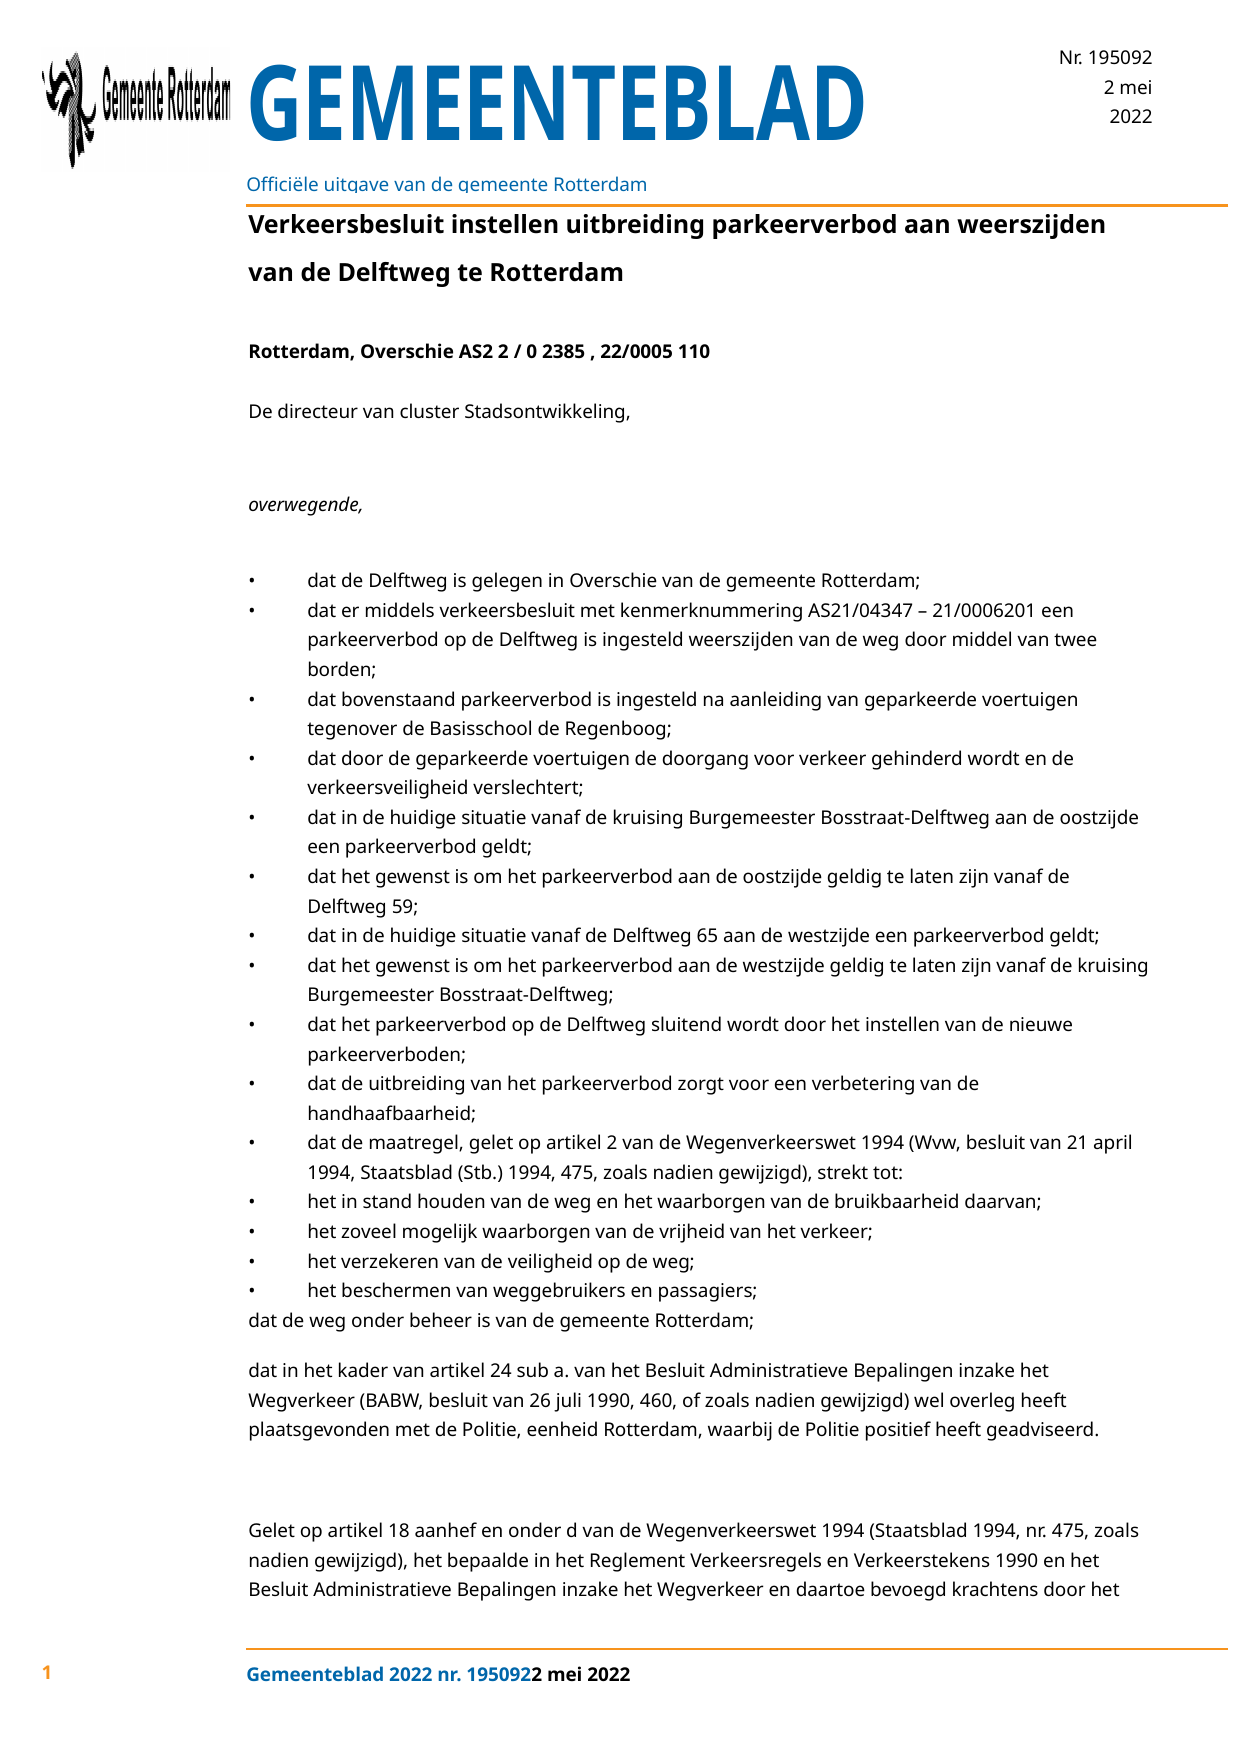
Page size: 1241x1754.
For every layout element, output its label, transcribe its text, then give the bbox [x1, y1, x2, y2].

list het verzekeren van de veiligheid op de weg; [248, 1248, 1152, 1274]
list dat het gewenst is om het parkeerverbod aan de westzijde geldig te laten zijn vanaf de kruising Burgemeester Bosstraat-Delftweg; [248, 952, 1152, 1007]
list dat er middels verkeersbesluit met kenmerknummering AS21/04347 – 21/0006201 een parkeerverbod op de Delftweg is ingesteld weerszijden van de weg door middel van twee borden; [248, 597, 1152, 682]
list dat bovenstaand parkeerverbod is ingesteld na aanleiding van geparkeerde voertuigen tegenover de Basisschool de Regenboog; [248, 686, 1152, 741]
list dat de Delftweg is gelegen in Overschie van de gemeente Rotterdam; [248, 567, 1152, 593]
text dat in het kader van artikel 24 sub a. van het Besluit Administratieve Bepalingen inzake het Wegverkeer (BABW, besluit van 26 juli 1990, 460, of zoals nadien gewijzigd) wel overleg heeft plaatsgevonden met de Politie, eenheid Rotterdam, waarbij de Politie positief heeft geadviseerd. [248, 1357, 1152, 1442]
text Gelet op artikel 18 aanhef en onder d van de Wegenverkeerswet 1994 (Staatsblad 1994, nr. 475, zoals nadien gewijzigd), het bepaalde in het Reglement Verkeersregels en Verkeerstekens 1990 en het Besluit Administratieve Bepalingen inzake het Wegverkeer en daartoe bevoegd krachtens door het [248, 1517, 1152, 1602]
list dat door de geparkeerde voertuigen de doorgang voor verkeer gehinderd wordt en de verkeersveiligheid verslechtert; [248, 745, 1152, 800]
text Verkeersbesluit instellen uitbreiding parkeerverbod aan weerszijden van de Delftweg te Rotterdam [248, 207, 1152, 288]
text Rotterdam, Overschie AS2 2 / 0 2385 , 22/0005 110 [248, 339, 1152, 364]
list dat de uitbreiding van het parkeerverbod zorgt voor een verbetering van de handhaafbaarheid; [248, 1070, 1152, 1126]
list dat de maatregel, gelet op artikel 2 van de Wegenverkeerswet 1994 (Wvw, besluit van 21 april 1994, Staatsblad (Stb.) 1994, 475, zoals nadien gewijzigd), strekt tot: [248, 1129, 1152, 1185]
list dat het parkeerverbod op de Delftweg sluitend wordt door het instellen van de nieuwe parkeerverboden; [248, 1011, 1152, 1067]
list het beschermen van weggebruikers en passagiers; [248, 1277, 1152, 1303]
list het zoveel mogelijk waarborgen van de vrijheid van het verkeer; [248, 1218, 1152, 1244]
text overwegende, [248, 491, 1152, 517]
text De directeur van cluster Stadsontwikkeling, [248, 398, 1152, 423]
list dat het gewenst is om het parkeerverbod aan de oostzijde geldig te laten zijn vanaf de Delftweg 59; [248, 863, 1152, 919]
list het in stand houden van de weg en het waarborgen van de bruikbaarheid daarvan; [248, 1189, 1152, 1214]
list dat in de huidige situatie vanaf de kruising Burgemeester Bosstraat-Delftweg aan de oostzijde een parkeerverbod geldt; [248, 804, 1152, 859]
text dat de weg onder beheer is van de gemeente Rotterdam; [248, 1307, 1152, 1333]
picture [41, 47, 231, 172]
list dat in de huidige situatie vanaf de Delftweg 65 aan de westzijde een parkeerverbod geldt; [248, 922, 1152, 948]
